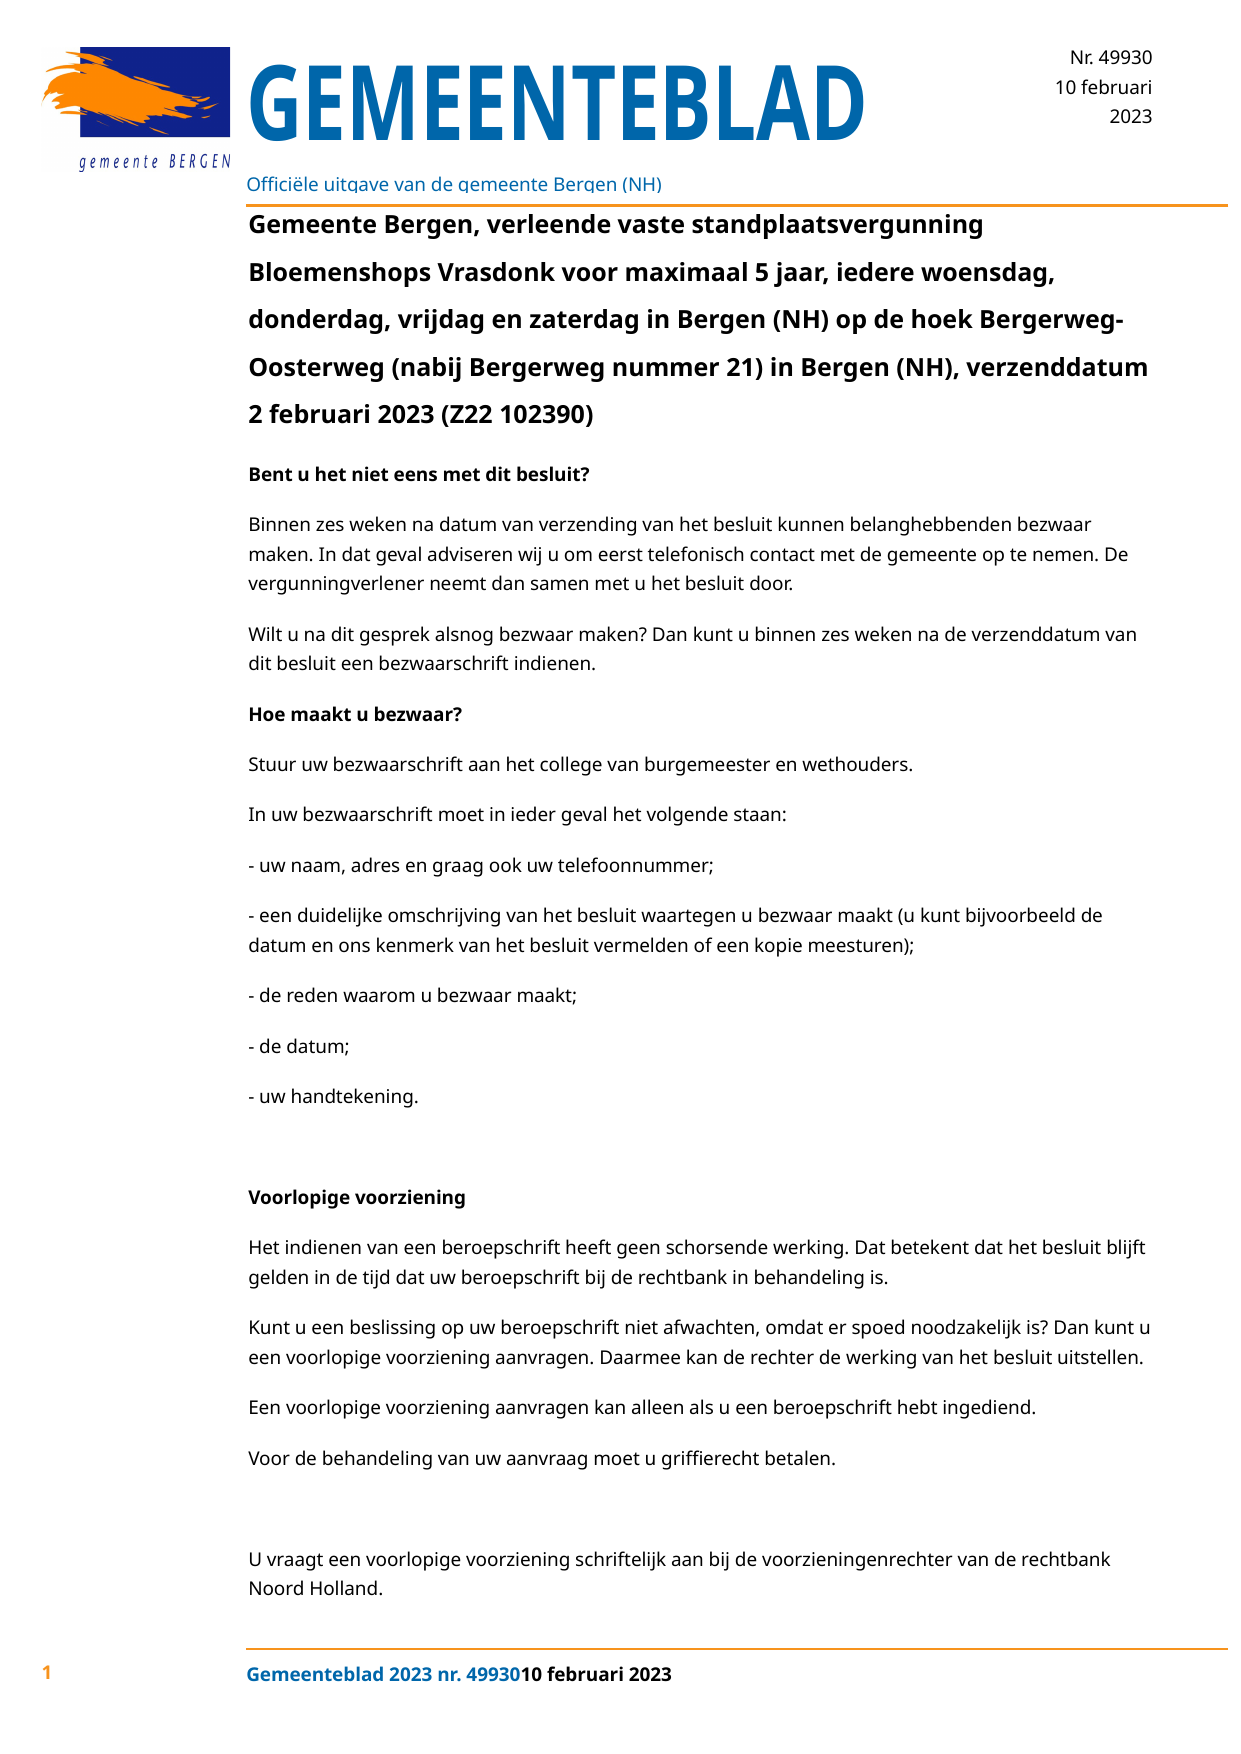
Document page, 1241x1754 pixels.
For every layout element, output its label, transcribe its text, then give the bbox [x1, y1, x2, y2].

text Een voorlopige voorziening aanvragen kan alleen als u een beroepschrift hebt ingediend. [248, 1394, 1152, 1420]
text - uw handtekening. [248, 1083, 1152, 1109]
picture [41, 47, 231, 172]
text - de datum; [248, 1033, 1152, 1058]
text Voor de behandeling van uw aanvraag moet u griffierecht betalen. [248, 1445, 1152, 1471]
text Gemeente Bergen, verleende vaste standplaatsvergunning Bloemenshops Vrasdonk voor maximaal 5 jaar, iedere woensdag, donderdag, vrijdag en zaterdag in Bergen (NH) op de hoek Bergerweg-Oosterweg (nabij Bergerweg nummer 21) in Bergen (NH), verzenddatum 2 februari 2023 (Z22 102390) [248, 207, 1152, 431]
text Bent u het niet eens met dit besluit? [248, 461, 1152, 486]
text Het indienen van een beroepschrift heeft geen schorsende werking. Dat betekent dat het besluit blijft gelden in de tijd dat uw beroepschrift bij de rechtbank in behandeling is. [248, 1234, 1152, 1290]
text In uw bezwaarschrift moet in ieder geval het volgende staan: [248, 802, 1152, 827]
text Hoe maakt u bezwaar? [248, 701, 1152, 726]
text - uw naam, adres en graag ook uw telefoonnummer; [248, 852, 1152, 878]
text - de reden waarom u bezwaar maakt; [248, 982, 1152, 1008]
text Voorlopige voorziening [248, 1184, 1152, 1210]
text Kunt u een beslissing op uw beroepschrift niet afwachten, omdat er spoed noodzakelijk is? Dan kunt u een voorlopige voorziening aanvragen. Daarmee kan de rechter de werking van het besluit uitstellen. [248, 1314, 1152, 1370]
text - een duidelijke omschrijving van het besluit waartegen u bezwaar maakt (u kunt bijvoorbeeld de datum en ons kenmerk van het besluit vermelden of een kopie meesturen); [248, 902, 1152, 958]
text Binnen zes weken na datum van verzending van het besluit kunnen belanghebbenden bezwaar maken. In dat geval adviseren wij u om eerst telefonisch contact met de gemeente op te nemen. De vergunningverlener neemt dan samen met u het besluit door. [248, 511, 1152, 596]
text Wilt u na dit gesprek alsnog bezwaar maken? Dan kunt u binnen zes weken na de verzenddatum van dit besluit een bezwaarschrift indienen. [248, 621, 1152, 676]
text U vraagt een voorlopige voorziening schriftelijk aan bij de voorzieningenrechter van de rechtbank Noord Holland. [248, 1546, 1152, 1601]
text Stuur uw bezwaarschrift aan het college van burgemeester en wethouders. [248, 751, 1152, 777]
